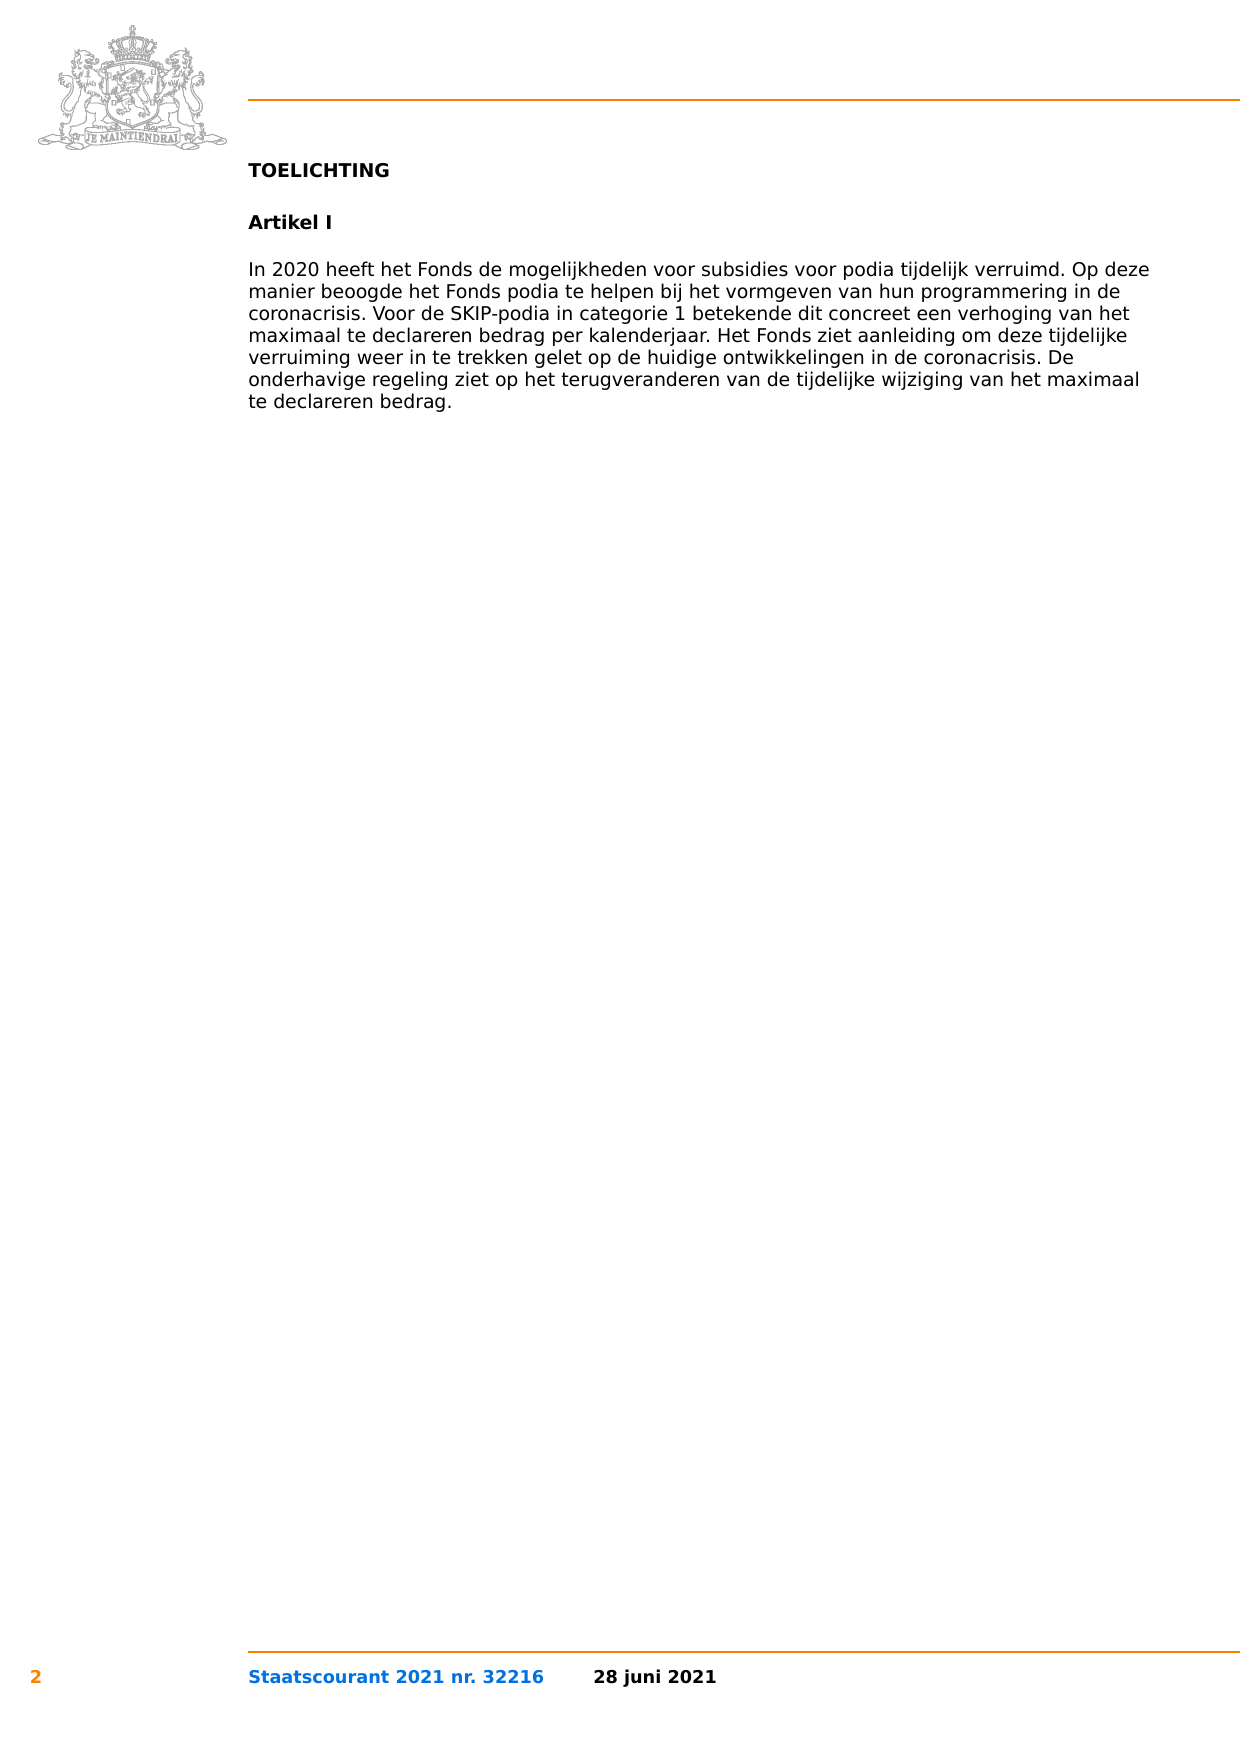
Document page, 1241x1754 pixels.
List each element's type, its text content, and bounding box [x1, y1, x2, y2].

text In 2020 heeft het Fonds de mogelijkheden voor subsidies voor podia tijdelijk verruimd. Op deze manier beoogde het Fonds podia te helpen bij het vormgeven van hun programmering in de coronacrisis. Voor de SKIP-podia in categorie 1 betekende dit concreet een verhoging van het maximaal te declareren bedrag per kalenderjaar. Het Fonds ziet aanleiding om deze tijdelijke verruiming weer in te trekken gelet op de huidige ontwikkelingen in de coronacrisis. De onderhavige regeling ziet op het terugveranderen van de tijdelijke wijziging van het maximaal te declareren bedrag. [248, 259, 1163, 413]
picture [38, 25, 227, 150]
subtitle TOELICHTING [248, 160, 1163, 182]
subtitle Artikel I [248, 212, 1163, 234]
